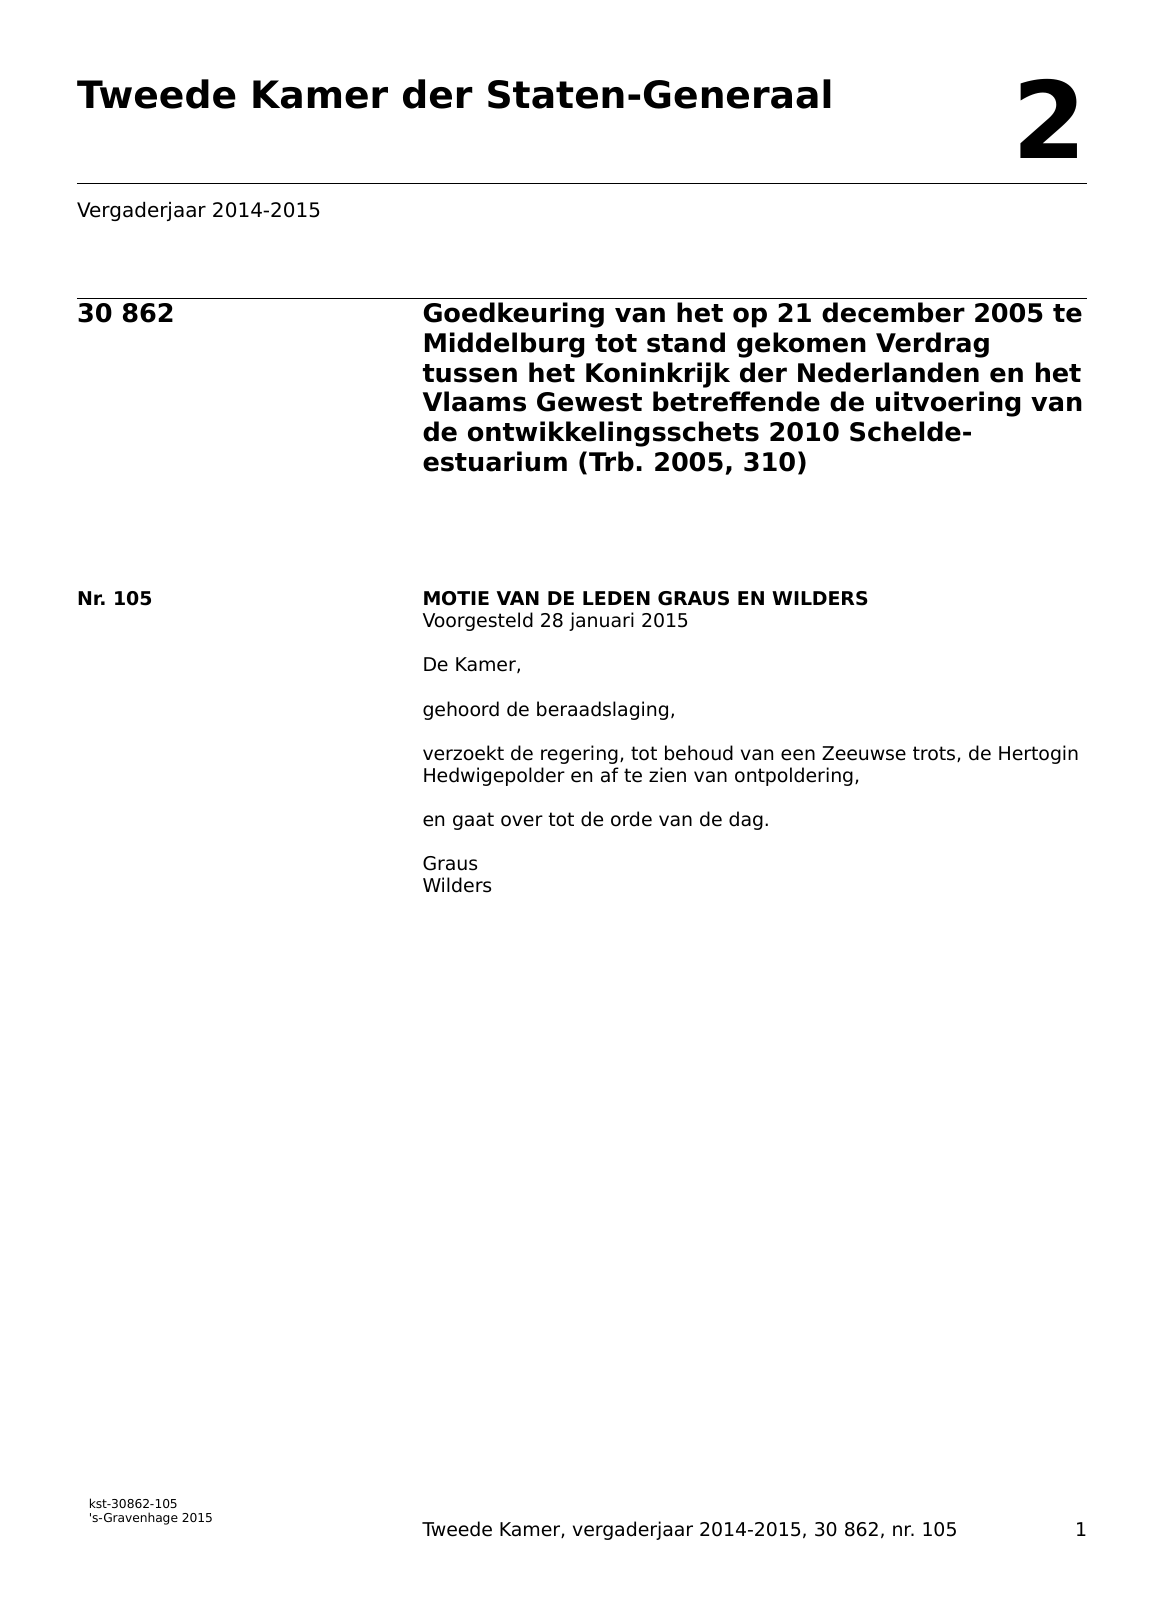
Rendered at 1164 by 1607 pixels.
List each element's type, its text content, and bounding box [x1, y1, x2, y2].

text en gaat over tot de orde van de dag. [422, 809, 1087, 831]
table_header Tweede Kamer der Staten-Generaal [77, 59, 886, 183]
text Wilders [422, 875, 1087, 897]
text De Kamer, [422, 654, 1087, 676]
text 's-Gravenhage 2015 [88, 1511, 323, 1525]
table_cell Vergaderjaar 2014-2015 [77, 184, 1087, 298]
text Voorgesteld 28 januari 2015 [422, 610, 1087, 632]
text kst-30862-105 [88, 1497, 323, 1511]
text gehoord de beraadslaging, [422, 698, 1087, 720]
subtitle 30 862 Goedkeuring van het op 21 december 2005 te Middelburg tot stand gekomen Verdrag tussen het Koninkrijk der Nederlanden en het Vlaams Gewest betreffende de uitvoering van de ontwikkelingsschets 2010 Schelde-estuarium (Trb. 2005, 310) [77, 299, 1087, 477]
subtitle Nr. 105 MOTIE VAN DE LEDEN GRAUS EN WILDERS [77, 588, 1087, 610]
table_header 2 [886, 59, 1087, 183]
text verzoekt de regering, tot behoud van een Zeeuwse trots, de Hertogin Hedwigepolder en af te zien van ontpoldering, [422, 743, 1087, 787]
text Graus [422, 853, 1087, 875]
